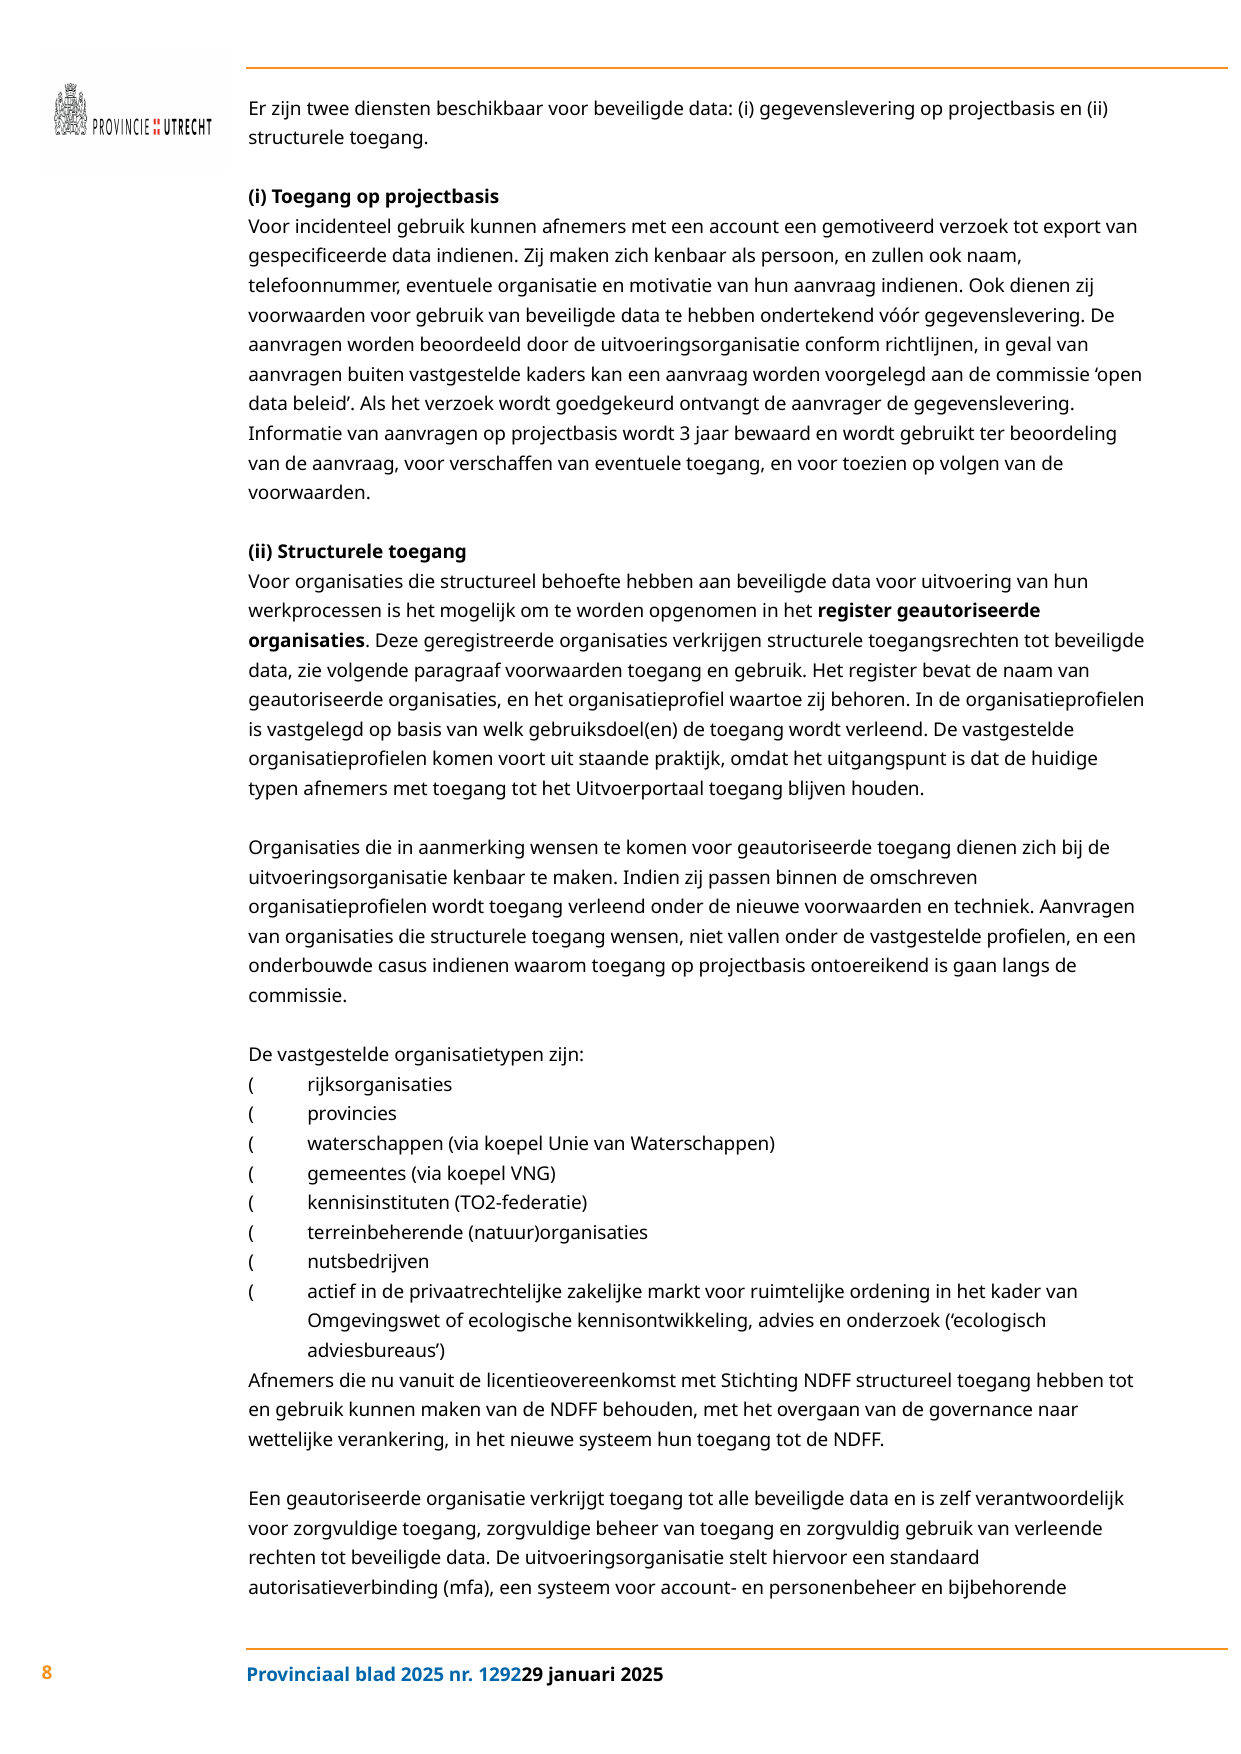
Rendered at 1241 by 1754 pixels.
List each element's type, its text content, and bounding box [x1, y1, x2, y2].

picture [41, 47, 231, 172]
list waterschappen (via koepel Unie van Waterschappen) [248, 1130, 1152, 1156]
text (i) Toegang op projectbasis [248, 183, 1152, 209]
text Voor organisaties die structureel behoefte hebben aan beveiligde data voor uitvoering van hun werkprocessen is het mogelijk om te worden opgenomen in het register geautoriseerde organisaties. Deze geregistreerde organisaties verkrijgen structurele toegangsrechten tot beveiligde data, zie volgende paragraaf voorwaarden toegang en gebruik. Het register bevat de naam van geautoriseerde organisaties, en het organisatieprofiel waartoe zij behoren. In de organisatieprofielen is vastgelegd op basis van welk gebruiksdoel(en) de toegang wordt verleend. De vastgestelde organisatieprofielen komen voort uit staande praktijk, omdat het uitgangspunt is dat de huidige typen afnemers met toegang tot het Uitvoerportaal toegang blijven houden. [248, 568, 1152, 801]
list kennisinstituten (TO2-federatie) [248, 1189, 1152, 1215]
list terreinbeherende (natuur)organisaties [248, 1219, 1152, 1245]
list provincies [248, 1101, 1152, 1126]
text Afnemers die nu vanuit de licentieovereenkomst met Stichting NDFF structureel toegang hebben tot en gebruik kunnen maken van de NDFF behouden, met het overgaan van de governance naar wettelijke verankering, in het nieuwe systeem hun toegang tot de NDFF. [248, 1367, 1152, 1452]
text (ii) Structurele toegang [248, 538, 1152, 564]
text Er zijn twee diensten beschikbaar voor beveiligde data: (i) gegevenslevering op projectbasis en (ii) structurele toegang. [248, 95, 1152, 150]
text Een geautoriseerde organisatie verkrijgt toegang tot alle beveiligde data en is zelf verantwoordelijk voor zorgvuldige toegang, zorgvuldige beheer van toegang en zorgvuldig gebruik van verleende rechten tot beveiligde data. De uitvoeringsorganisatie stelt hiervoor een standaard autorisatieverbinding (mfa), een systeem voor account- en personenbeheer en bijbehorende [248, 1485, 1152, 1600]
text Organisaties die in aanmerking wensen te komen voor geautoriseerde toegang dienen zich bij de uitvoeringsorganisatie kenbaar te maken. Indien zij passen binnen de omschreven organisatieprofielen wordt toegang verleend onder de nieuwe voorwaarden en techniek. Aanvragen van organisaties die structurele toegang wensen, niet vallen onder de vastgestelde profielen, en een onderbouwde casus indienen waarom toegang op projectbasis ontoereikend is gaan langs de commissie. [248, 834, 1152, 1008]
list actief in de privaatrechtelijke zakelijke markt voor ruimtelijke ordening in het kader van Omgevingswet of ecologische kennisontwikkeling, advies en onderzoek (‘ecologisch adviesbureaus’) [248, 1278, 1152, 1363]
list rijksorganisaties [248, 1071, 1152, 1097]
text De vastgestelde organisatietypen zijn: [248, 1041, 1152, 1067]
list nutsbedrijven [248, 1248, 1152, 1274]
text Voor incidenteel gebruik kunnen afnemers met een account een gemotiveerd verzoek tot export van gespecificeerde data indienen. Zij maken zich kenbaar als persoon, en zullen ook naam, telefoonnummer, eventuele organisatie en motivatie van hun aanvraag indienen. Ook dienen zij voorwaarden voor gebruik van beveiligde data te hebben ondertekend vóór gegevenslevering. De aanvragen worden beoordeeld door de uitvoeringsorganisatie conform richtlijnen, in geval van aanvragen buiten vastgestelde kaders kan een aanvraag worden voorgelegd aan de commissie ‘open data beleid’. Als het verzoek wordt goedgekeurd ontvangt de aanvrager de gegevenslevering. Informatie van aanvragen op projectbasis wordt 3 jaar bewaard en wordt gebruikt ter beoordeling van de aanvraag, voor verschaffen van eventuele toegang, en voor toezien op volgen van de voorwaarden. [248, 213, 1152, 505]
list gemeentes (via koepel VNG) [248, 1160, 1152, 1186]
